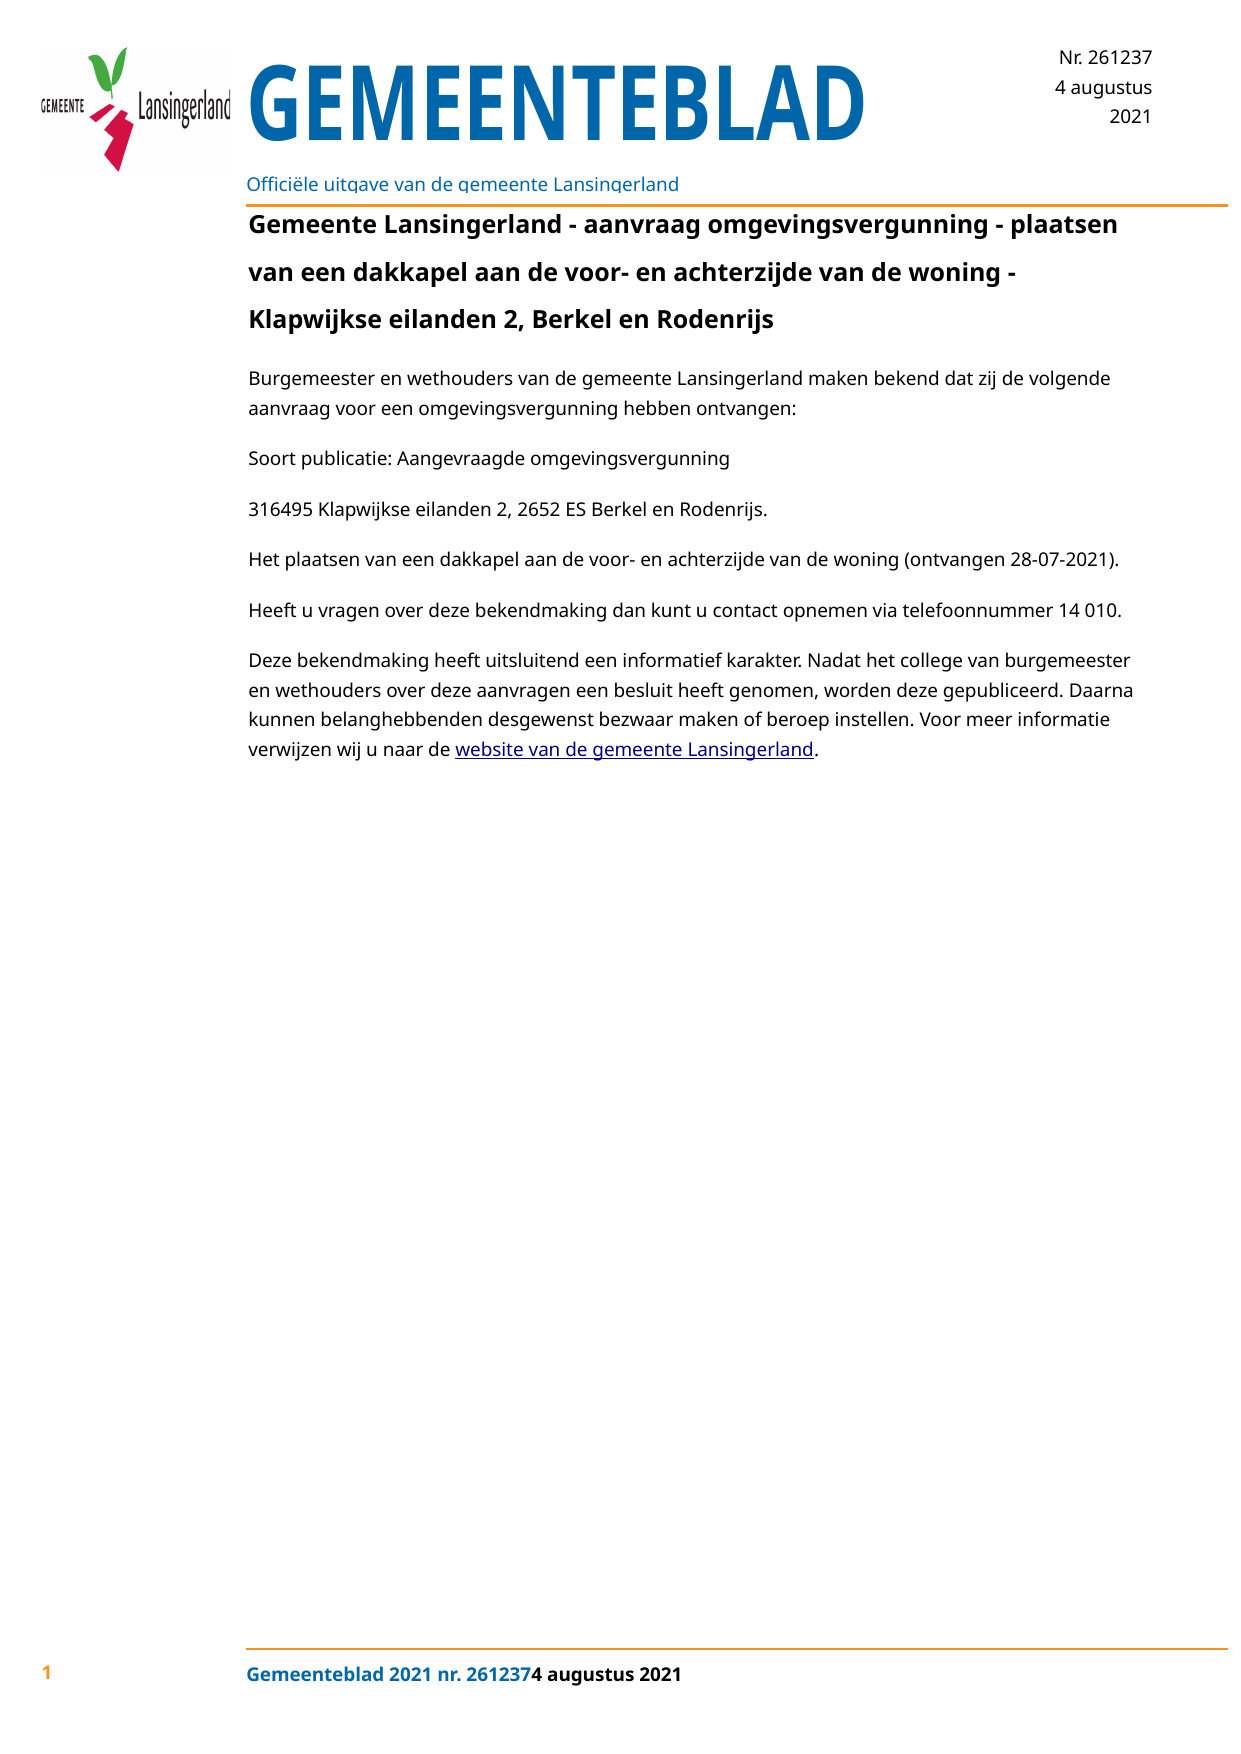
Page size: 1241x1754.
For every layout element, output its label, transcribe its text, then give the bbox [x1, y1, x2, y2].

picture [41, 47, 231, 172]
text 316495 Klapwijkse eilanden 2, 2652 ES Berkel en Rodenrijs. [248, 496, 1152, 522]
text Deze bekendmaking heeft uitsluitend een informatief karakter. Nadat het college van burgemeester en wethouders over deze aanvragen een besluit heeft genomen, worden deze gepubliceerd. Daarna kunnen belanghebbenden desgewenst bezwaar maken of beroep instellen. Voor meer informatie verwijzen wij u naar de website van de gemeente Lansingerland. [248, 647, 1152, 762]
text Gemeente Lansingerland - aanvraag omgevingsvergunning - plaatsen van een dakkapel aan de voor- en achterzijde van de woning - Klapwijkse eilanden 2, Berkel en Rodenrijs [248, 207, 1152, 336]
text Soort publicatie: Aangevraagde omgevingsvergunning [248, 446, 1152, 471]
text Burgemeester en wethouders van de gemeente Lansingerland maken bekend dat zij de volgende aanvraag voor een omgevingsvergunning hebben ontvangen: [248, 366, 1152, 421]
text Heeft u vragen over deze bekendmaking dan kunt u contact opnemen via telefoonnummer 14 010. [248, 597, 1152, 622]
text Het plaatsen van een dakkapel aan de voor- en achterzijde van de woning (ontvangen 28-07-2021). [248, 546, 1152, 572]
